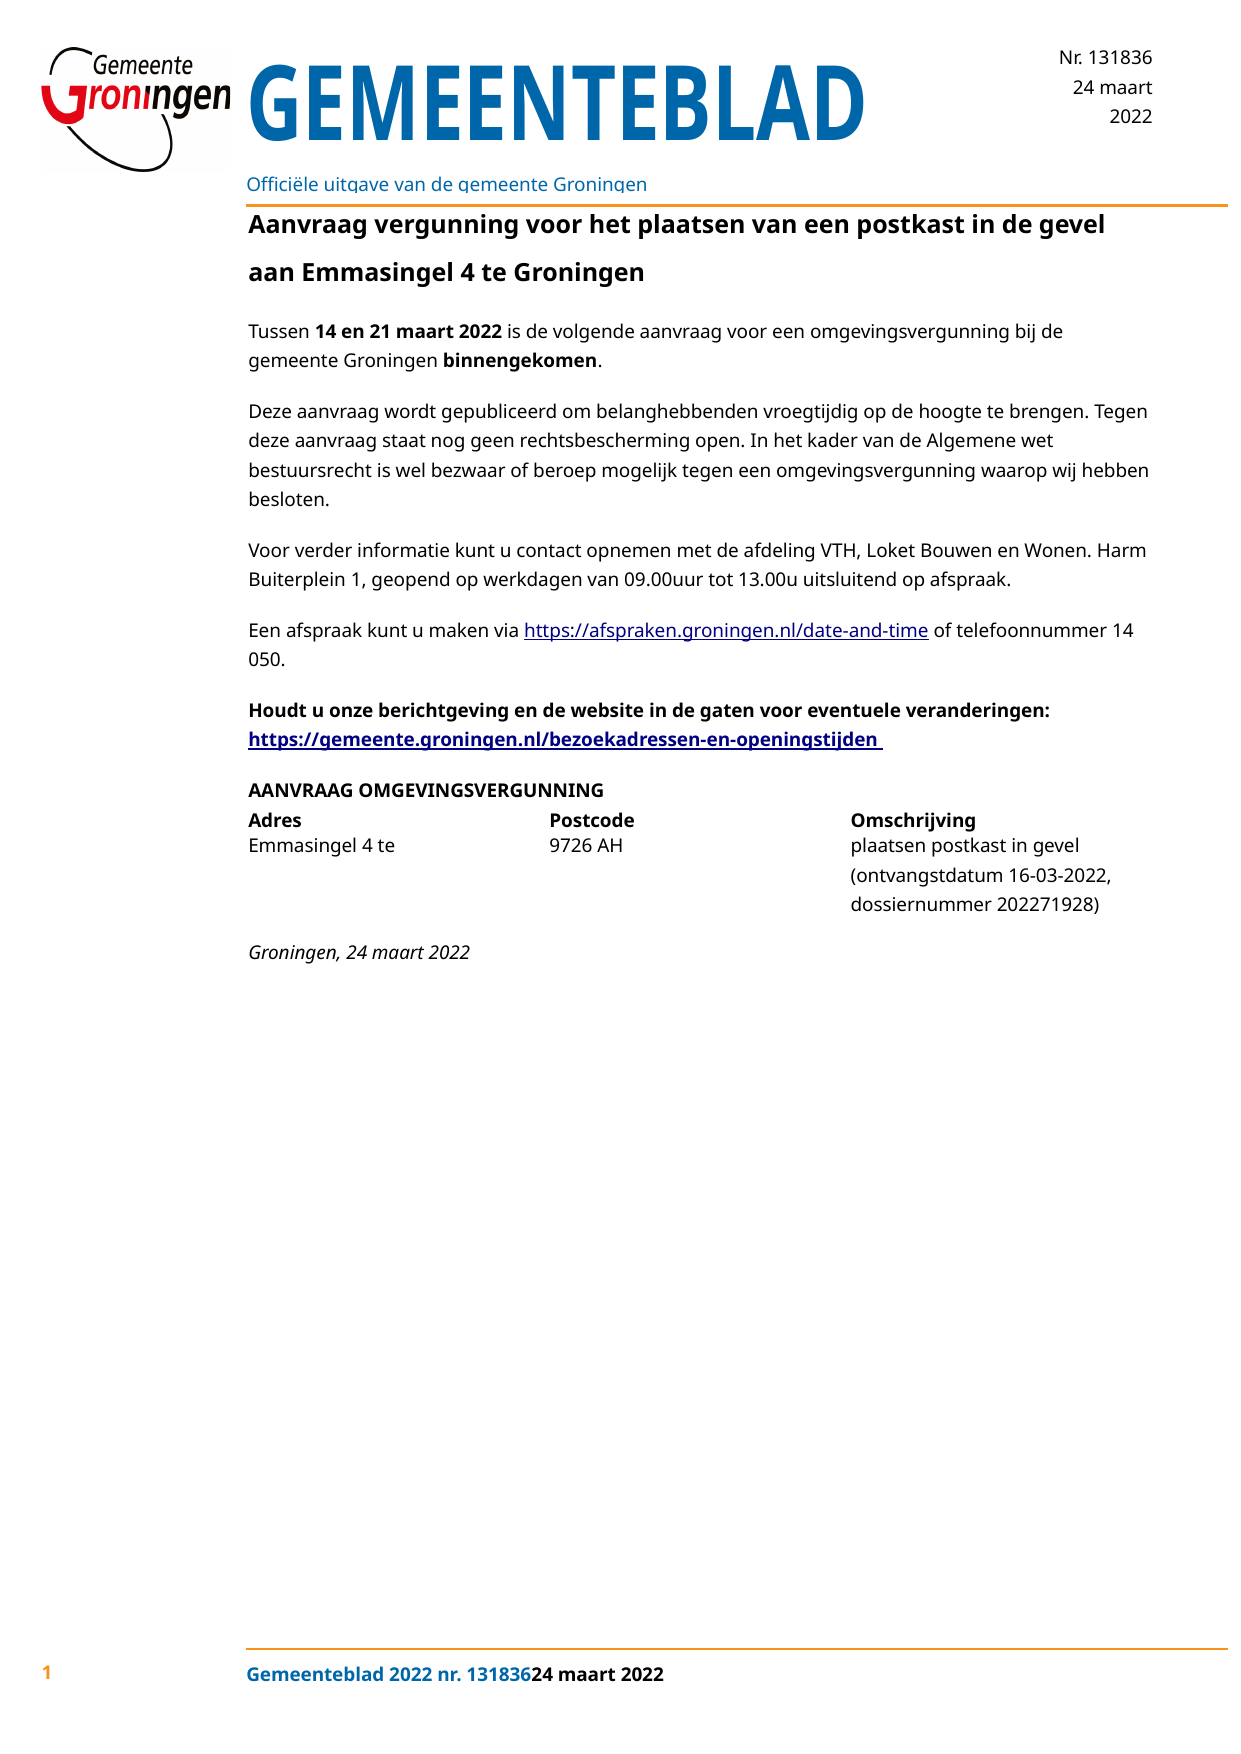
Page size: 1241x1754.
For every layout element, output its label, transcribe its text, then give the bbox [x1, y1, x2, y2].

table_header Postcode [549, 807, 850, 832]
table_cell Emmasingel 4 te [248, 833, 549, 917]
table_header Adres [248, 807, 549, 832]
text AANVRAAG OMGEVINGSVERGUNNING [248, 777, 1152, 803]
table_header Omschrijving [850, 807, 1152, 832]
text Deze aanvraag wordt gepubliceerd om belanghebbenden vroegtijdig op de hoogte te brengen. Tegen deze aanvraag staat nog geen rechtsbescherming open. In het kader van de Algemene wet bestuursrecht is wel bezwaar of beroep mogelijk tegen een omgevingsvergunning waarop wij hebben besloten. [248, 398, 1152, 512]
text Aanvraag vergunning voor het plaatsen van een postkast in de gevel aan Emmasingel 4 te Groningen [248, 207, 1152, 288]
table_cell 9726 AH [549, 833, 850, 917]
picture [41, 47, 231, 172]
text Groningen, 24 maart 2022 [248, 939, 1152, 964]
text Een afspraak kunt u maken via https://afspraken.groningen.nl/date-and-time of telefoonnummer 14 050. [248, 617, 1152, 672]
text Houdt u onze berichtgeving en de website in de gaten voor eventuele veranderingen: https://gemeente.groningen.nl/bezoekadressen-en-openingstijden [248, 697, 1152, 752]
table_cell plaatsen postkast in gevel (ontvangstdatum 16-03-2022, dossiernummer 202271928) [850, 833, 1152, 917]
text Voor verder informatie kunt u contact opnemen met de afdeling VTH, Loket Bouwen en Wonen. Harm Buiterplein 1, geopend op werkdagen van 09.00uur tot 13.00u uitsluitend op afspraak. [248, 537, 1152, 592]
text Tussen 14 en 21 maart 2022 is de volgende aanvraag voor een omgevingsvergunning bij de gemeente Groningen binnengekomen. [248, 318, 1152, 373]
